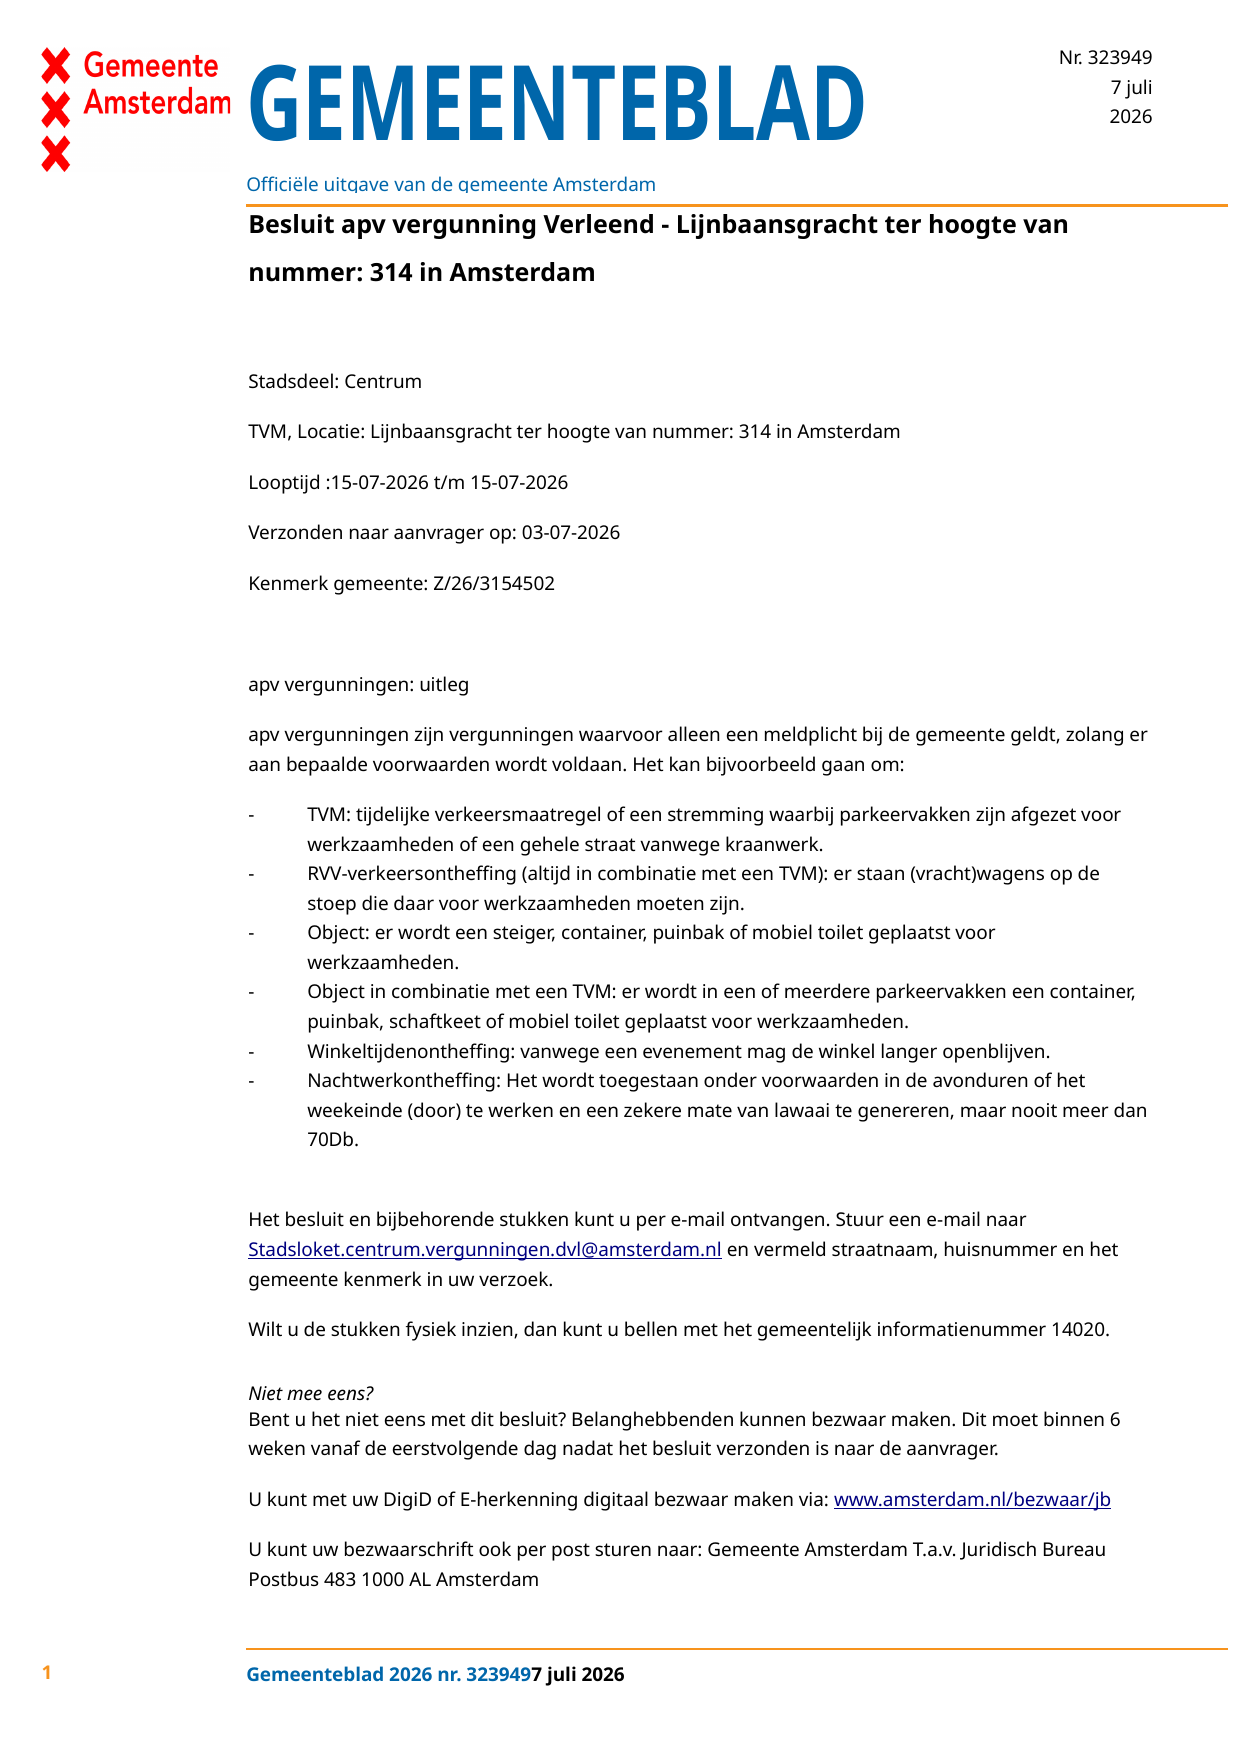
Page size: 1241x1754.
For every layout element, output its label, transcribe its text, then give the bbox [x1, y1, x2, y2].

list Nachtwerkontheffing: Het wordt toegestaan onder voorwaarden in de avonduren of het weekeinde (door) te werken en een zekere mate van lawaai te genereren, maar nooit meer dan 70Db. [248, 1067, 1152, 1152]
text Verzonden naar aanvrager op: 03-07-2026 [248, 519, 1152, 545]
text TVM, Locatie: Lijnbaansgracht ter hoogte van nummer: 314 in Amsterdam [248, 419, 1152, 444]
text Stadsdeel: Centrum [248, 368, 1152, 394]
text apv vergunningen zijn vergunningen waarvoor alleen een meldplicht bij de gemeente geldt, zolang er aan bepaalde voorwaarden wordt voldaan. Het kan bijvoorbeeld gaan om: [248, 721, 1152, 777]
text Kenmerk gemeente: Z/26/3154502 [248, 570, 1152, 596]
list TVM: tijdelijke verkeersmaatregel of een stremming waarbij parkeervakken zijn afgezet voor werkzaamheden of een gehele straat vanwege kraanwerk. [248, 801, 1152, 857]
text U kunt uw bezwaarschrift ook per post sturen naar: Gemeente Amsterdam T.a.v. Juridisch Bureau Postbus 483 1000 AL Amsterdam [248, 1536, 1152, 1592]
picture [41, 47, 231, 172]
text Besluit apv vergunning Verleend - Lijnbaansgracht ter hoogte van nummer: 314 in Amsterdam [248, 207, 1152, 288]
text Bent u het niet eens met dit besluit? Belanghebbenden kunnen bezwaar maken. Dit moet binnen 6 weken vanaf de eerstvolgende dag nadat het besluit verzonden is naar de aanvrager. [248, 1406, 1152, 1461]
list RVV-verkeersontheffing (altijd in combinatie met een TVM): er staan (vracht)wagens op de stoep die daar voor werkzaamheden moeten zijn. [248, 860, 1152, 916]
text Het besluit en bijbehorende stukken kunt u per e-mail ontvangen. Stuur een e-mail naar Stadsloket.centrum.vergunningen.dvl@amsterdam.nl en vermeld straatnaam, huisnummer en het gemeente kenmerk in uw verzoek. [248, 1207, 1152, 1292]
text apv vergunningen: uitleg [248, 671, 1152, 697]
text Wilt u de stukken fysiek inzien, dan kunt u bellen met het gemeentelijk informatienummer 14020. [248, 1316, 1152, 1342]
list Winkeltijdenontheffing: vanwege een evenement mag de winkel langer openblijven. [248, 1038, 1152, 1064]
text U kunt met uw DigiD of E-herkenning digitaal bezwaar maken via: www.amsterdam.nl/bezwaar/jb [248, 1486, 1152, 1512]
list Object in combinatie met een TVM: er wordt in een of meerdere parkeervakken een container, puinbak, schaftkeet of mobiel toilet geplaatst voor werkzaamheden. [248, 979, 1152, 1034]
text Niet mee eens? [248, 1380, 1152, 1406]
list Object: er wordt een steiger, container, puinbak of mobiel toilet geplaatst voor werkzaamheden. [248, 919, 1152, 975]
text Looptijd :15-07-2026 t/m 15-07-2026 [248, 469, 1152, 495]
